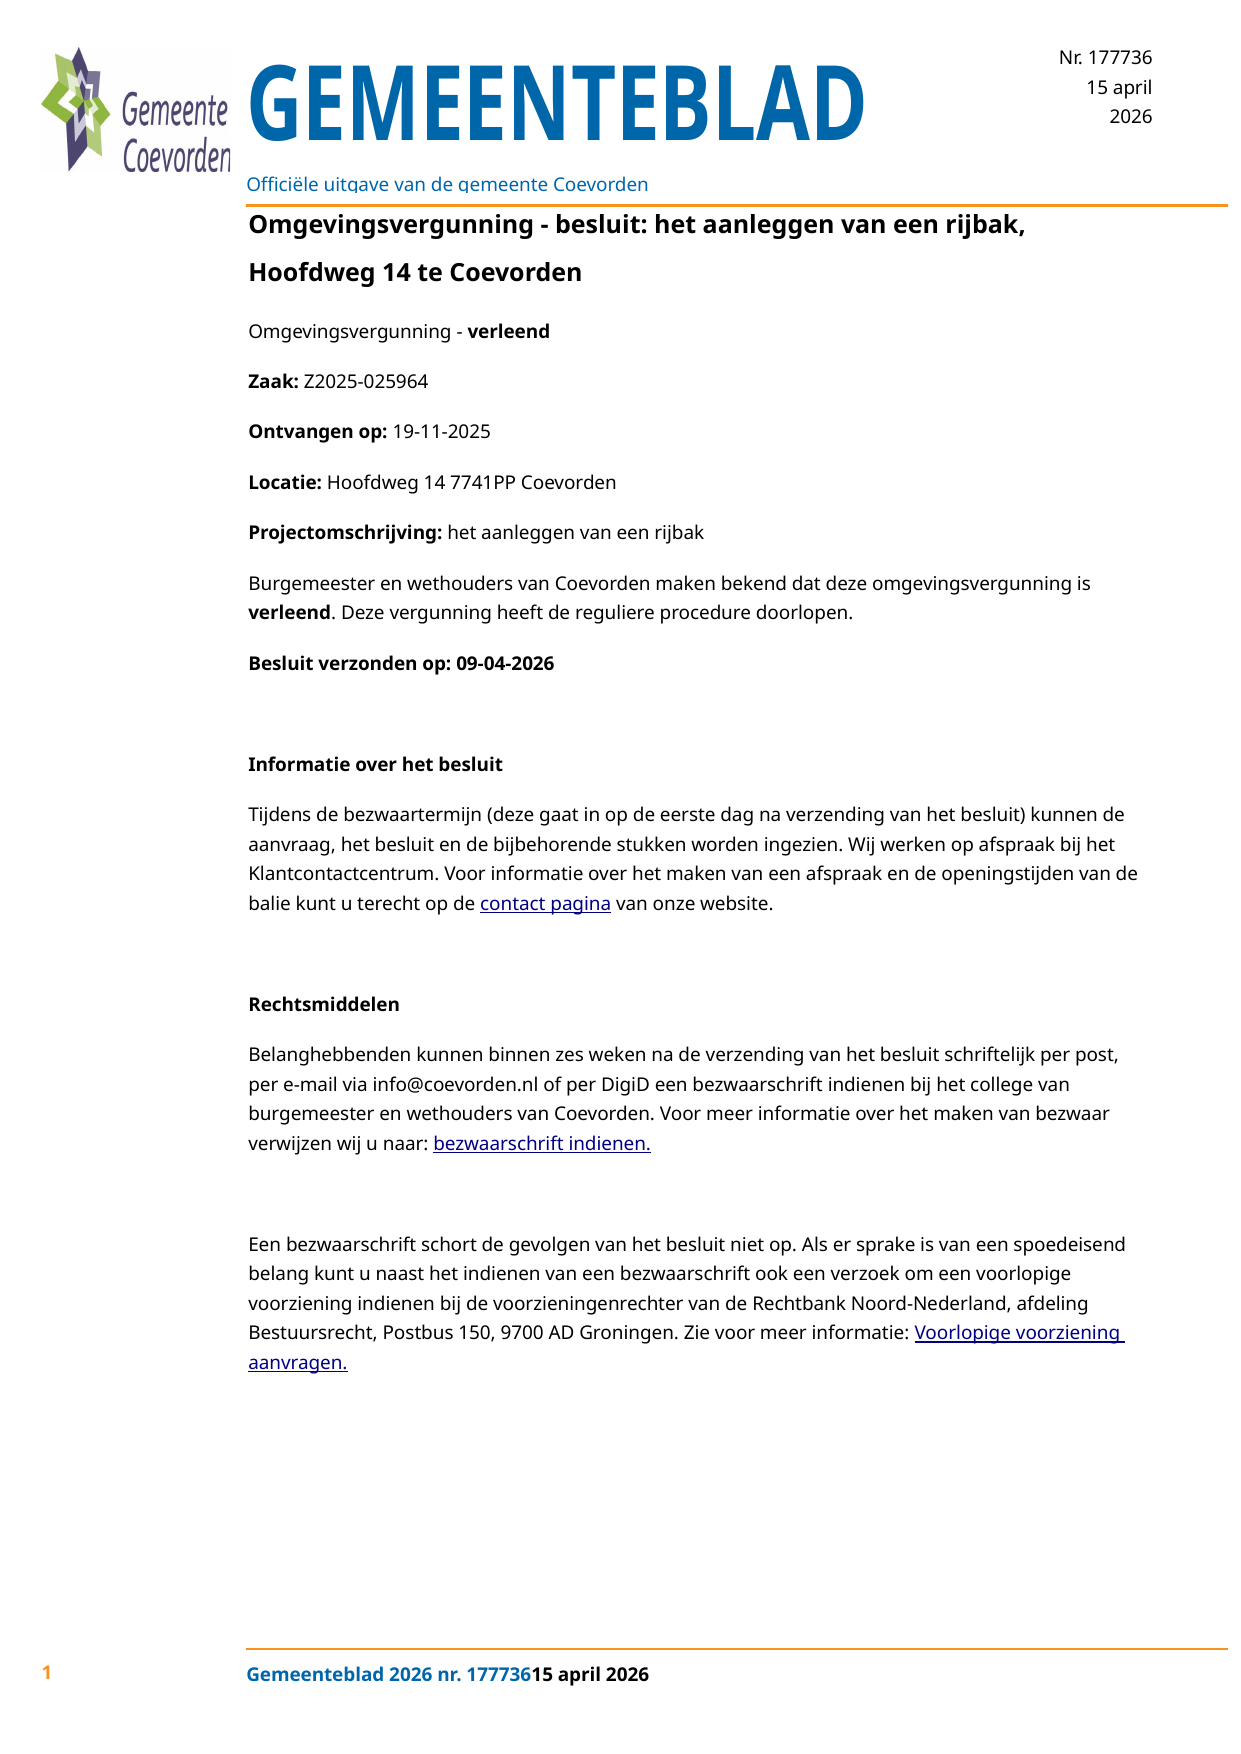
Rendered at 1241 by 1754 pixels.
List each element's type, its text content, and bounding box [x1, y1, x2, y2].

text Een bezwaarschrift schort de gevolgen van het besluit niet op. Als er sprake is van een spoedeisend belang kunt u naast het indienen van een bezwaarschrift ook een verzoek om een voorlopige voorziening indienen bij de voorzieningenrechter van de Rechtbank Noord-Nederland, afdeling Bestuursrecht, Postbus 150, 9700 AD Groningen. Zie voor meer informatie: Voorlopige voorziening aanvragen. [248, 1231, 1152, 1375]
text Belanghebbenden kunnen binnen zes weken na de verzending van het besluit schriftelijk per post, per e-mail via info@coevorden.nl of per DigiD een bezwaarschrift indienen bij het college van burgemeester en wethouders van Coevorden. Voor meer informatie over het maken van bezwaar verwijzen wij u naar: bezwaarschrift indienen. [248, 1041, 1152, 1156]
text Besluit verzonden op: 09-04-2026 [248, 650, 1152, 676]
text Projectomschrijving: het aanleggen van een rijbak [248, 519, 1152, 545]
text Zaak: Z2025-025964 [248, 368, 1152, 394]
text Omgevingsvergunning - verleend [248, 318, 1152, 344]
text Informatie over het besluit [248, 751, 1152, 777]
text Ontvangen op: 19-11-2025 [248, 419, 1152, 444]
text Burgemeester en wethouders van Coevorden maken bekend dat deze omgevingsvergunning is verleend. Deze vergunning heeft de reguliere procedure doorlopen. [248, 570, 1152, 625]
text Rechtsmiddelen [248, 991, 1152, 1017]
picture [41, 47, 231, 172]
text Locatie: Hoofdweg 14 7741PP Coevorden [248, 469, 1152, 495]
text Omgevingsvergunning - besluit: het aanleggen van een rijbak, Hoofdweg 14 te Coevorden [248, 207, 1152, 288]
text Tijdens de bezwaartermijn (deze gaat in op de eerste dag na verzending van het besluit) kunnen de aanvraag, het besluit en de bijbehorende stukken worden ingezien. Wij werken op afspraak bij het Klantcontactcentrum. Voor informatie over het maken van een afspraak en de openingstijden van de balie kunt u terecht op de contact pagina van onze website. [248, 801, 1152, 916]
